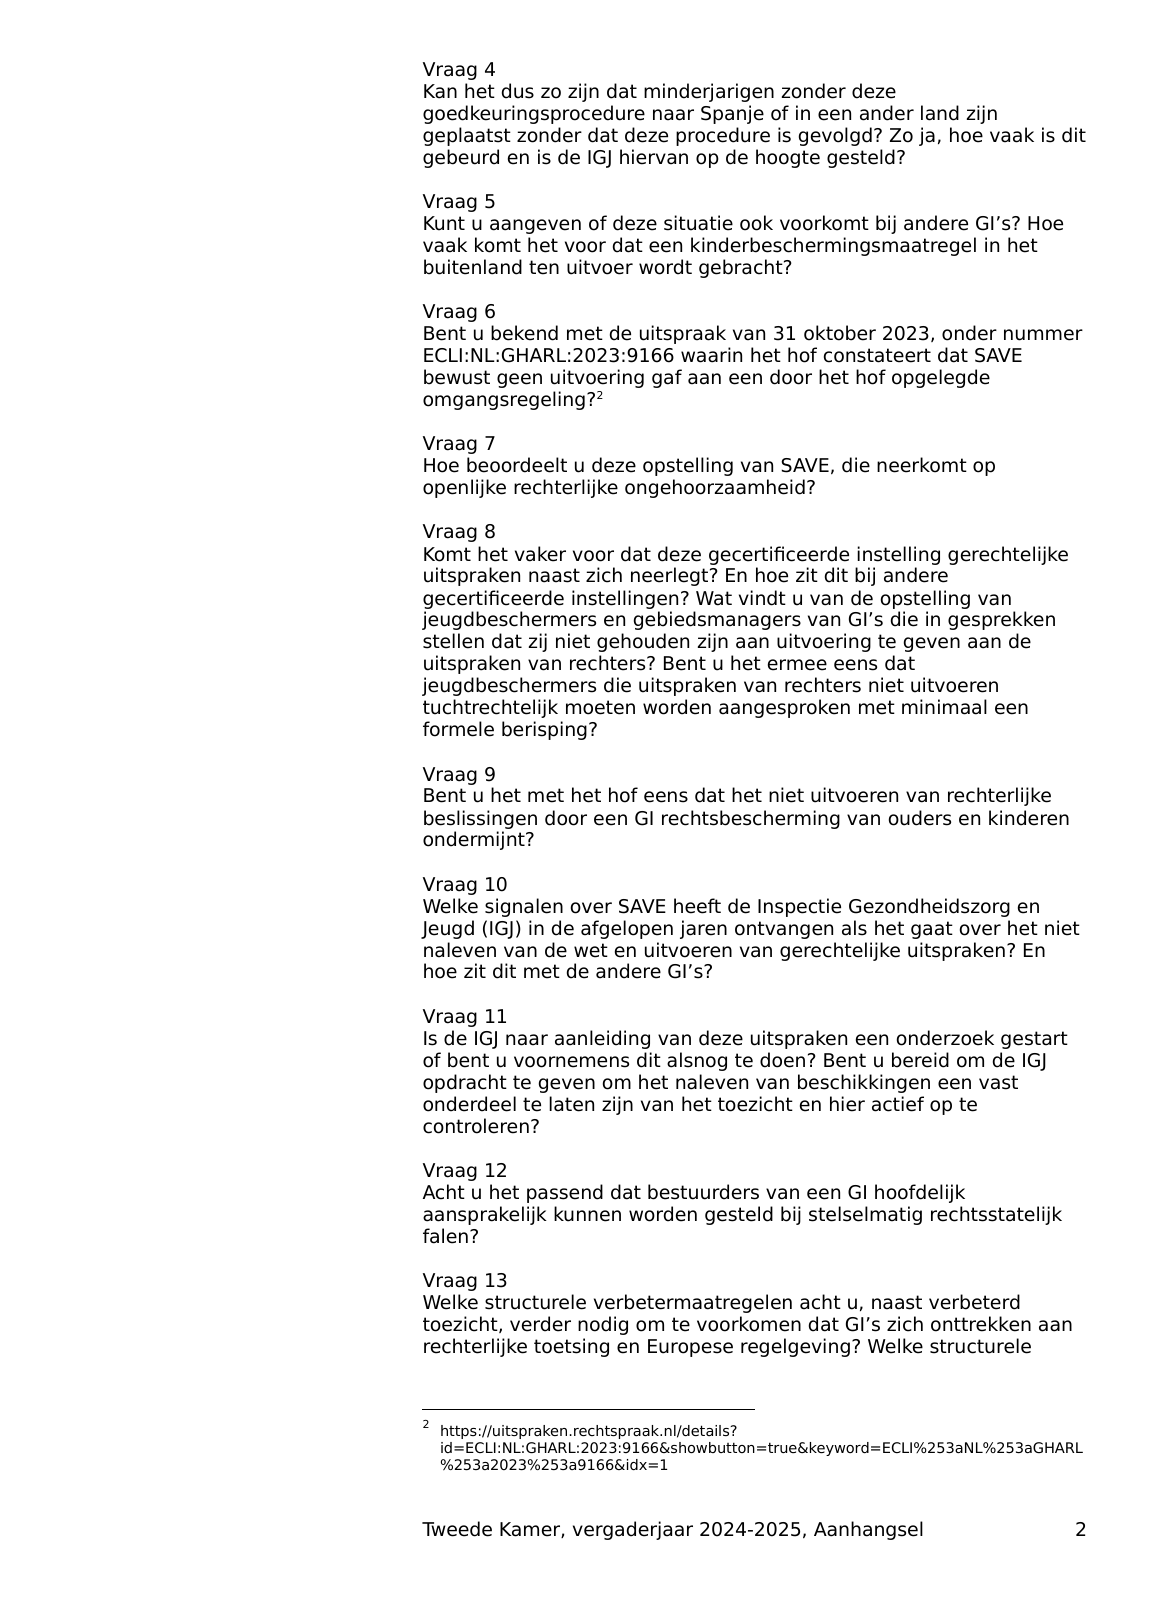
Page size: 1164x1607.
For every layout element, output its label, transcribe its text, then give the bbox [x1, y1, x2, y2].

text Bent u bekend met de uitspraak van 31 oktober 2023, onder nummer ECLI:NL:GHARL:2023:9166 waarin het hof constateert dat SAVE bewust geen uitvoering gaf aan een door het hof opgelegde omgangsregeling? [422, 323, 1087, 411]
text Is de IGJ naar aanleiding van deze uitspraken een onderzoek gestart of bent u voornemens dit alsnog te doen? Bent u bereid om de IGJ opdracht te geven om het naleven van beschikkingen een vast onderdeel te laten zijn van het toezicht en hier actief op te controleren? [422, 1028, 1087, 1137]
text Acht u het passend dat bestuurders van een GI hoofdelijk aansprakelijk kunnen worden gesteld bij stelselmatig rechtsstatelijk falen? [422, 1182, 1087, 1248]
text Hoe beoordeelt u deze opstelling van SAVE, die neerkomt op openlijke rechterlijke ongehoorzaamheid? [422, 455, 1087, 499]
text Vraag 13 [422, 1270, 1087, 1292]
text Welke structurele verbetermaatregelen acht u, naast verbeterd toezicht, verder nodig om te voorkomen dat GI’s zich onttrekken aan rechterlijke toetsing en Europese regelgeving? Welke structurele [422, 1292, 1087, 1358]
text https://uitspraken.rechtspraak.nl/details?id=ECLI:NL:GHARL:2023:9166&showbutton=true&keyword=ECLI%253aNL%253aGHARL%253a2023%253a9166&idx=1 [422, 1418, 1087, 1474]
text Vraag 10 [422, 873, 1087, 896]
text Vraag 7 [422, 433, 1087, 455]
text Bent u het met het hof eens dat het niet uitvoeren van rechterlijke beslissingen door een GI rechtsbescherming van ouders en kinderen ondermijnt? [422, 785, 1087, 851]
text Vraag 8 [422, 521, 1087, 543]
text Vraag 11 [422, 1006, 1087, 1028]
text Welke signalen over SAVE heeft de Inspectie Gezondheidszorg en Jeugd (IGJ) in de afgelopen jaren ontvangen als het gaat over het niet naleven van de wet en uitvoeren van gerechtelijke uitspraken? En hoe zit dit met de andere GI’s? [422, 896, 1087, 983]
text Vraag 6 [422, 301, 1087, 323]
text Kunt u aangeven of deze situatie ook voorkomt bij andere GI’s? Hoe vaak komt het voor dat een kinderbeschermingsmaatregel in het buitenland ten uitvoer wordt gebracht? [422, 213, 1087, 279]
text Vraag 9 [422, 763, 1087, 785]
text Vraag 12 [422, 1160, 1087, 1182]
text Komt het vaker voor dat deze gecertificeerde instelling gerechtelijke uitspraken naast zich neerlegt? En hoe zit dit bij andere gecertificeerde instellingen? Wat vindt u van de opstelling van jeugdbeschermers en gebiedsmanagers van GI’s die in gesprekken stellen dat zij niet gehouden zijn aan uitvoering te geven aan de uitspraken van rechters? Bent u het ermee eens dat jeugdbeschermers die uitspraken van rechters niet uitvoeren tuchtrechtelijk moeten worden aangesproken met minimaal een formele berisping? [422, 543, 1087, 741]
text Vraag 5 [422, 191, 1087, 213]
text Kan het dus zo zijn dat minderjarigen zonder deze goedkeuringsprocedure naar Spanje of in een ander land zijn geplaatst zonder dat deze procedure is gevolgd? Zo ja, hoe vaak is dit gebeurd en is de IGJ hiervan op de hoogte gesteld? [422, 81, 1087, 169]
text Vraag 4 [422, 59, 1087, 81]
